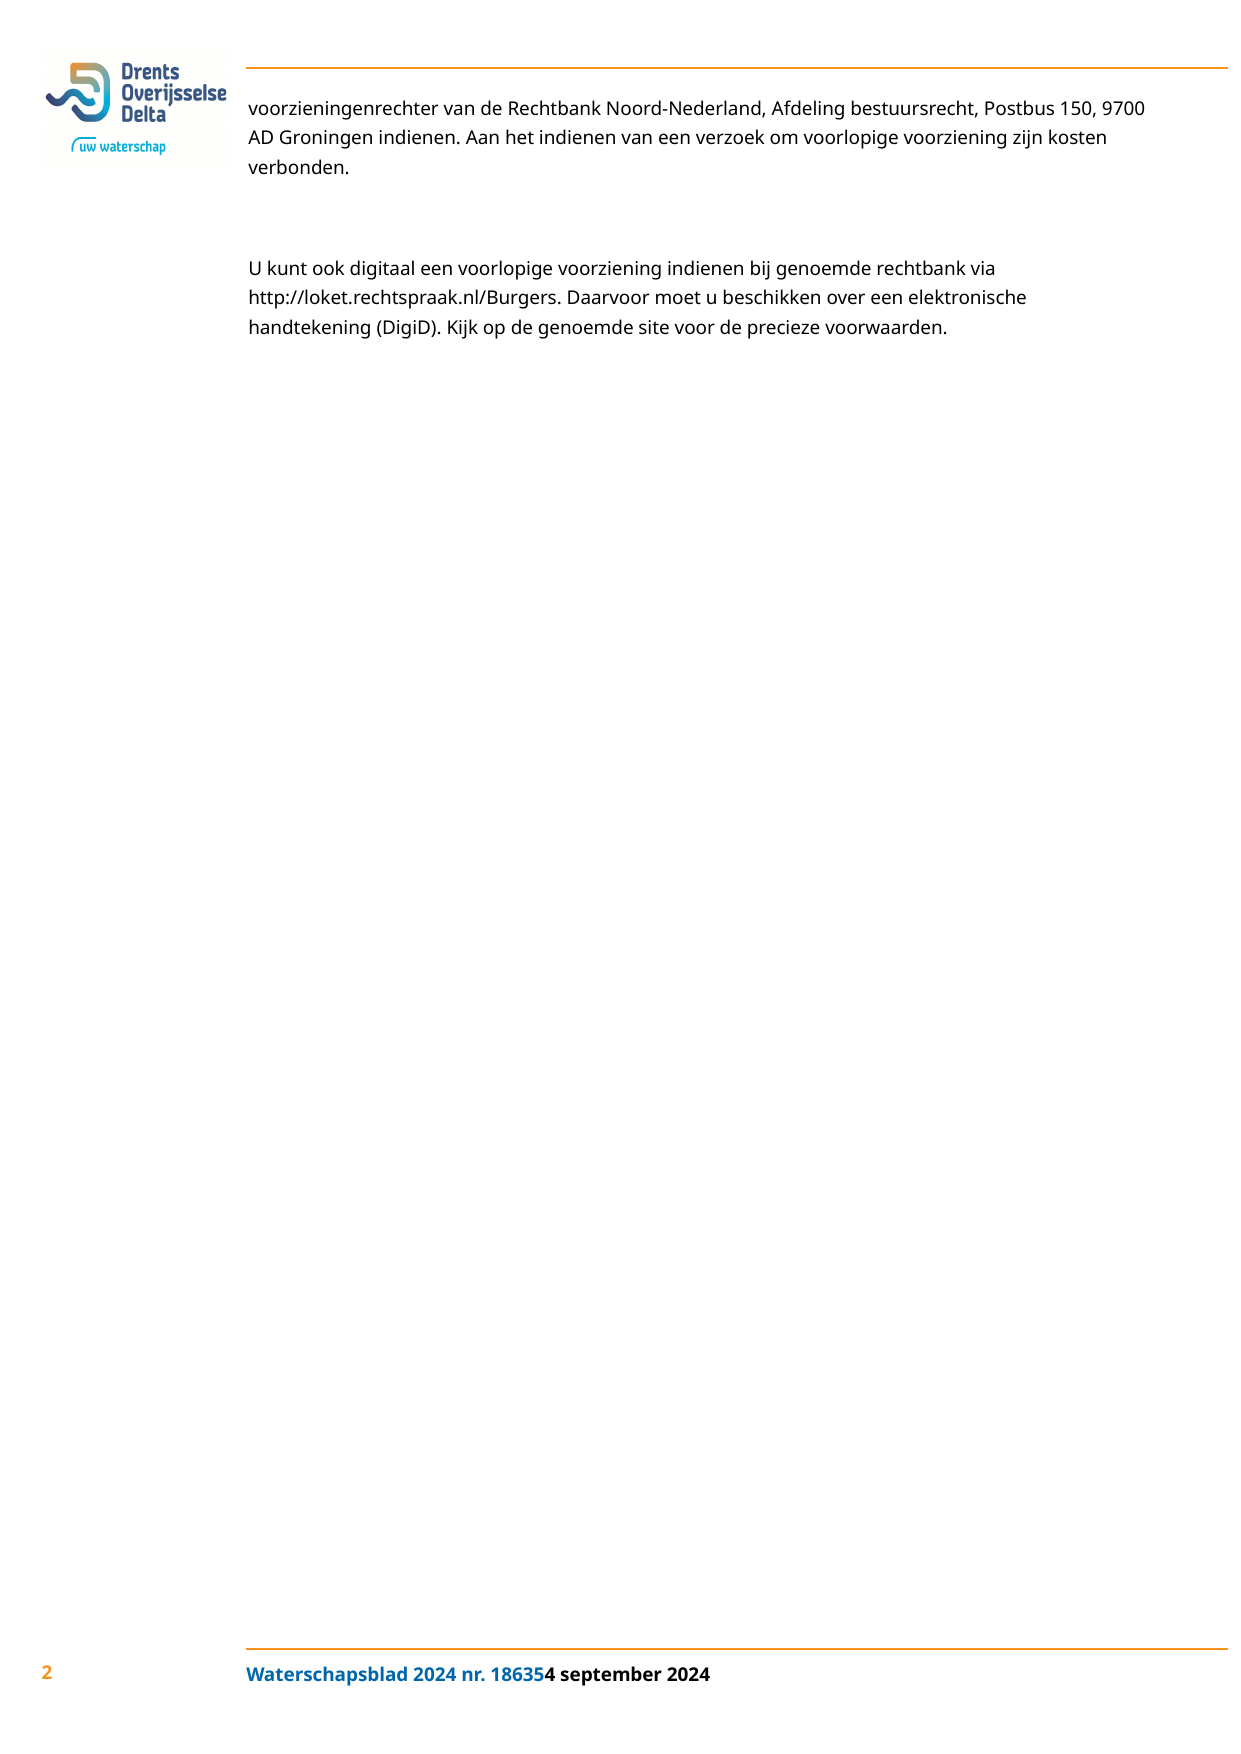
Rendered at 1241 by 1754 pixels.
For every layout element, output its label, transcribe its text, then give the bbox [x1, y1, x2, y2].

text voorzieningenrechter van de Rechtbank Noord-Nederland, Afdeling bestuursrecht, Postbus 150, 9700 AD Groningen indienen. Aan het indienen van een verzoek om voorlopige voorziening zijn kosten verbonden. [248, 95, 1152, 180]
text U kunt ook digitaal een voorlopige voorziening indienen bij genoemde rechtbank via http://loket.rechtspraak.nl/Burgers. Daarvoor moet u beschikken over een elektronische handtekening (DigiD). Kijk op de genoemde site voor de precieze voorwaarden. [248, 255, 1152, 340]
picture [41, 47, 231, 172]
